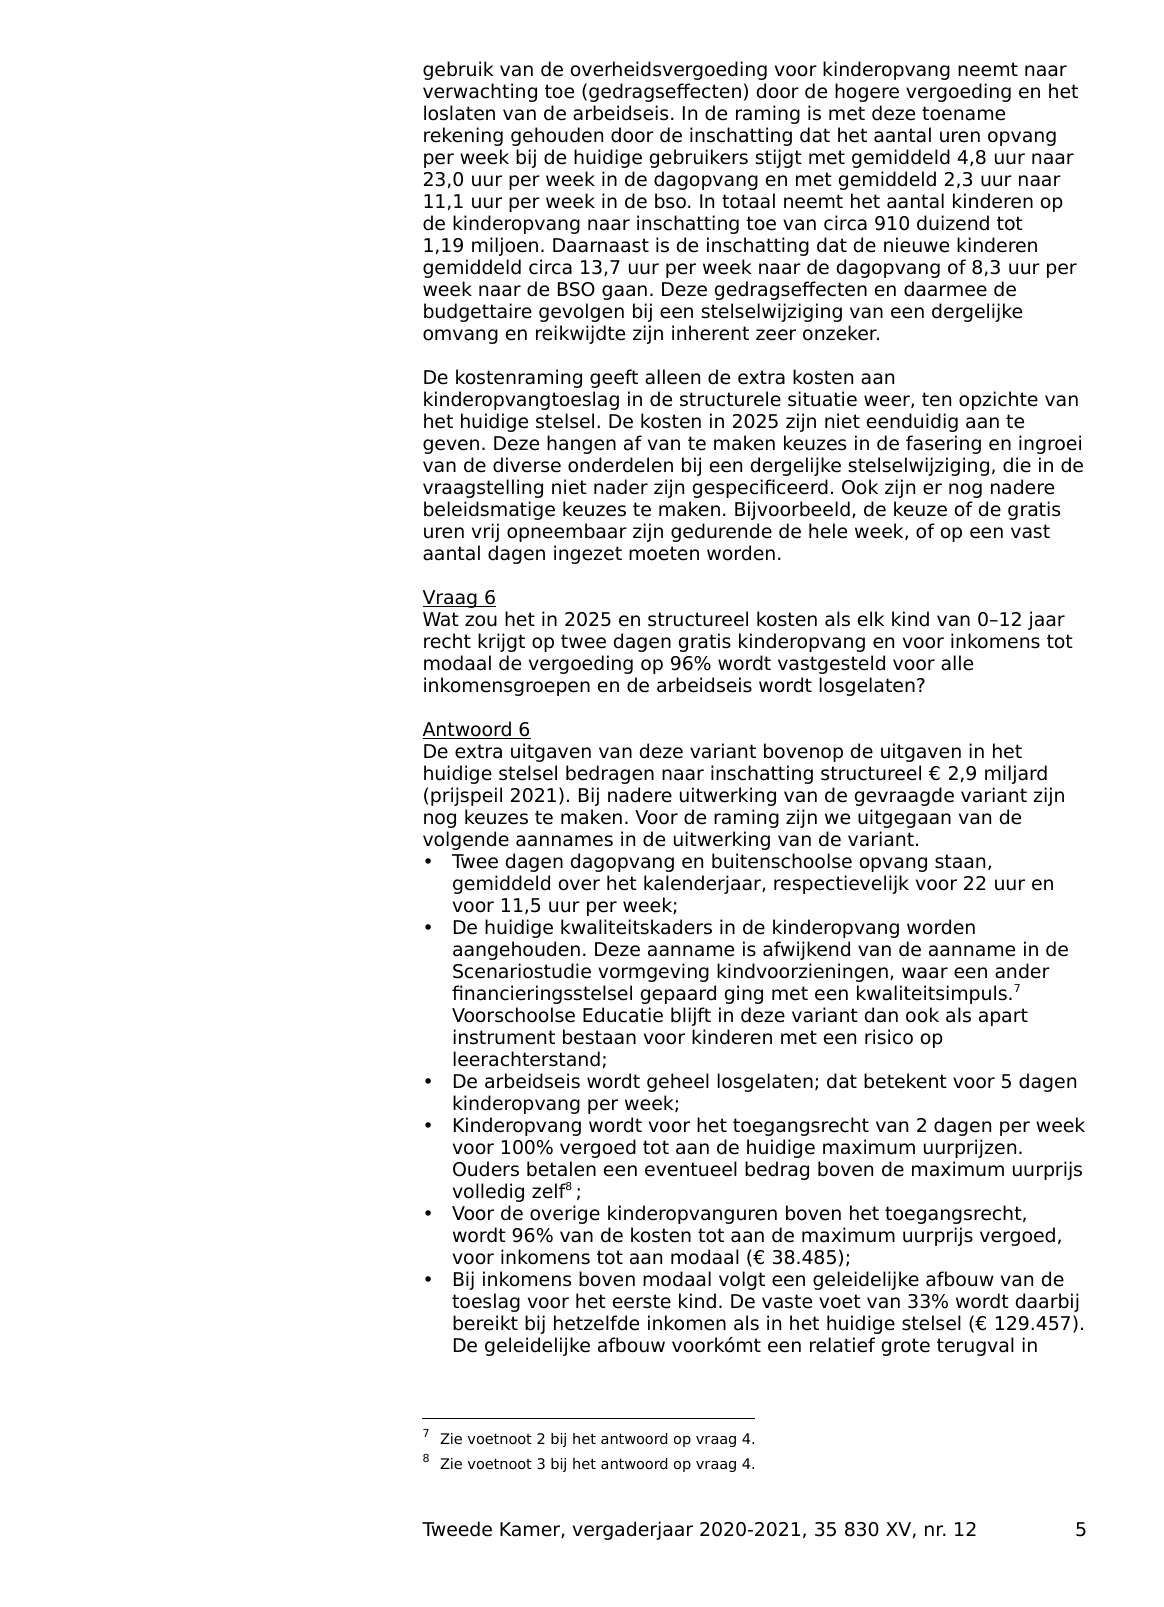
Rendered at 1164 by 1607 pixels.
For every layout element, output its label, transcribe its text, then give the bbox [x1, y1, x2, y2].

text • De huidige kwaliteitskaders in de kinderopvang worden aangehouden. Deze aanname is afwijkend van de aanname in de Scenariostudie vormgeving kindvoorzieningen, waar een ander financieringsstelsel gepaard ging met een kwaliteitsimpuls. Voorschoolse Educatie blijft in deze variant dan ook als apart instrument bestaan voor kinderen met een risico op leerachterstand; [422, 917, 1087, 1071]
subtitle Vraag 6 [422, 587, 1087, 609]
text De extra uitgaven van deze variant bovenop de uitgaven in het huidige stelsel bedragen naar inschatting structureel € 2,9 miljard (prijspeil 2021). Bij nadere uitwerking van de gevraagde variant zijn nog keuzes te maken. Voor de raming zijn we uitgegaan van de volgende aannames in de uitwerking van de variant. [422, 741, 1087, 851]
text • Voor de overige kinderopvanguren boven het toegangsrecht, wordt 96% van de kosten tot aan de maximum uurprijs vergoed, voor inkomens tot aan modaal (€ 38.485); [422, 1203, 1087, 1268]
text Zie voetnoot 3 bij het antwoord op vraag 4. [422, 1452, 1087, 1474]
text • Twee dagen dagopvang en buitenschoolse opvang staan, gemiddeld over het kalenderjaar, respectievelijk voor 22 uur en voor 11,5 uur per week; [422, 851, 1087, 917]
text gebruik van de overheidsvergoeding voor kinderopvang neemt naar verwachting toe (gedragseffecten) door de hogere vergoeding en het loslaten van de arbeidseis. In de raming is met deze toename rekening gehouden door de inschatting dat het aantal uren opvang per week bij de huidige gebruikers stijgt met gemiddeld 4,8 uur naar 23,0 uur per week in de dagopvang en met gemiddeld 2,3 uur naar 11,1 uur per week in de bso. In totaal neemt het aantal kinderen op de kinderopvang naar inschatting toe van circa 910 duizend tot 1,19 miljoen. Daarnaast is de inschatting dat de nieuwe kinderen gemiddeld circa 13,7 uur per week naar de dagopvang of 8,3 uur per week naar de BSO gaan. Deze gedragseffecten en daarmee de budgettaire gevolgen bij een stelselwijziging van een dergelijke omvang en reikwijdte zijn inherent zeer onzeker. [422, 59, 1087, 345]
text • Kinderopvang wordt voor het toegangsrecht van 2 dagen per week voor 100% vergoed tot aan de huidige maximum uurprijzen. Ouders betalen een eventueel bedrag boven de maximum uurprijs volledig zelf; [422, 1115, 1087, 1203]
text Wat zou het in 2025 en structureel kosten als elk kind van 0–12 jaar recht krijgt op twee dagen gratis kinderopvang en voor inkomens tot modaal de vergoeding op 96% wordt vastgesteld voor alle inkomensgroepen en de arbeidseis wordt losgelaten? [422, 609, 1087, 697]
text • De arbeidseis wordt geheel losgelaten; dat betekent voor 5 dagen kinderopvang per week; [422, 1071, 1087, 1115]
subtitle Antwoord 6 [422, 719, 1087, 741]
text Zie voetnoot 2 bij het antwoord op vraag 4. [422, 1427, 1087, 1449]
text De kostenraming geeft alleen de extra kosten aan kinderopvangtoeslag in de structurele situatie weer, ten opzichte van het huidige stelsel. De kosten in 2025 zijn niet eenduidig aan te geven. Deze hangen af van te maken keuzes in de fasering en ingroei van de diverse onderdelen bij een dergelijke stelselwijziging, die in de vraagstelling niet nader zijn gespecificeerd. Ook zijn er nog nadere beleidsmatige keuzes te maken. Bijvoorbeeld, de keuze of de gratis uren vrij opneembaar zijn gedurende de hele week, of op een vast aantal dagen ingezet moeten worden. [422, 367, 1087, 565]
text • Bij inkomens boven modaal volgt een geleidelijke afbouw van de toeslag voor het eerste kind. De vaste voet van 33% wordt daarbij bereikt bij hetzelfde inkomen als in het huidige stelsel (€ 129.457). De geleidelijke afbouw voorkómt een relatief grote terugval in [422, 1268, 1087, 1356]
